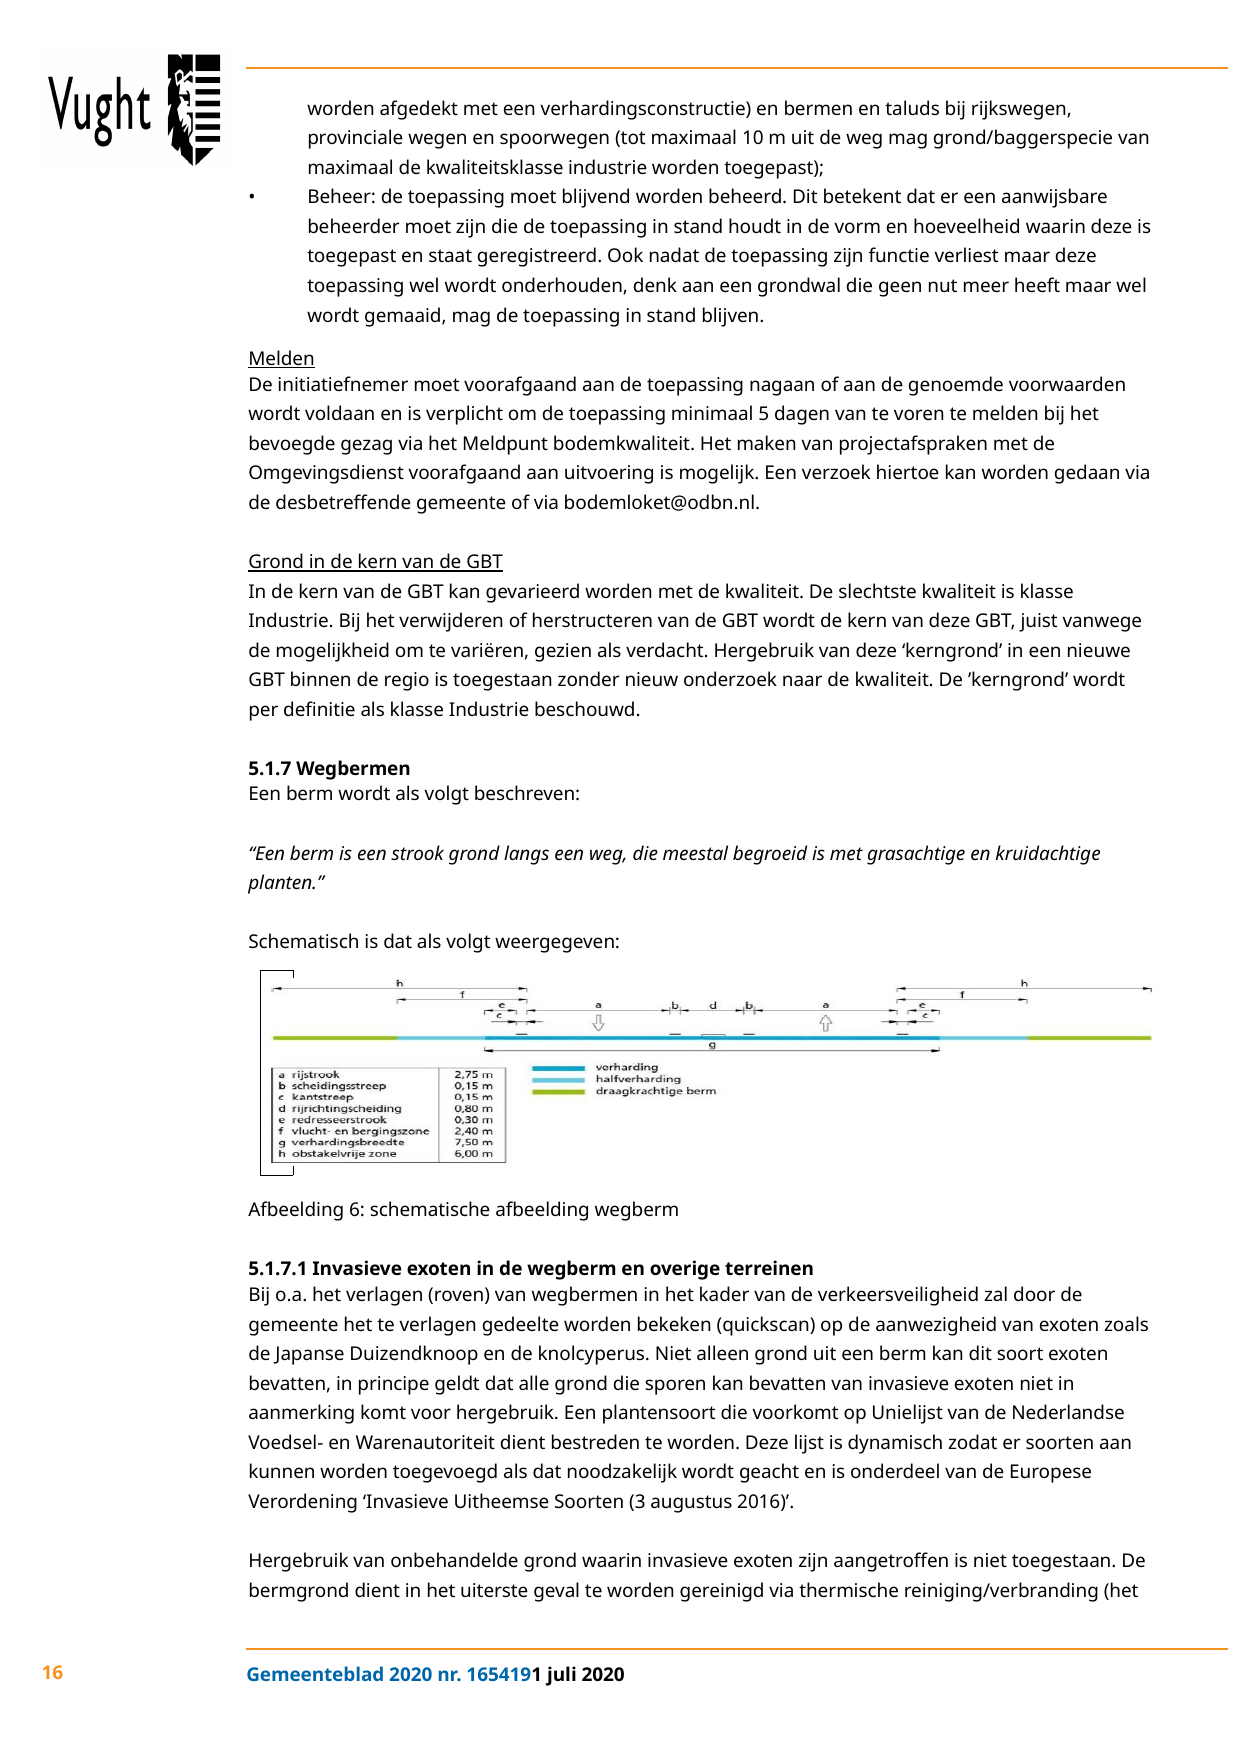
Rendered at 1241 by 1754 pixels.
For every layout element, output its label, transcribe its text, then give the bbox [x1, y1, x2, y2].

text 5.1.7.1 Invasieve exoten in de wegberm en overige terreinen [248, 1256, 1152, 1281]
text “Een berm is een strook grond langs een weg, die meestal begroeid is met grasachtige en kruidachtige planten.” [248, 840, 1152, 895]
text 5.1.7 Wegbermen [248, 755, 1152, 781]
text Melden [248, 345, 1152, 371]
picture [41, 47, 231, 172]
text Afbeelding 6: schematische afbeelding wegberm [248, 1196, 1152, 1222]
picture [268, 978, 1155, 1166]
list worden afgedekt met een verhardingsconstructie) en bermen en taluds bij rijkswegen, provinciale wegen en spoorwegen (tot maximaal 10 m uit de weg mag grond/baggerspecie van maximaal de kwaliteitsklasse industrie worden toegepast); [248, 95, 1152, 180]
text De initiatiefnemer moet voorafgaand aan de toepassing nagaan of aan de genoemde voorwaarden wordt voldaan en is verplicht om de toepassing minimaal 5 dagen van te voren te melden bij het bevoegde gezag via het Meldpunt bodemkwaliteit. Het maken van projectafspraken met de Omgevingsdienst voorafgaand aan uitvoering is mogelijk. Een verzoek hiertoe kan worden gedaan via de desbetreffende gemeente of via bodemloket@odbn.nl. [248, 371, 1152, 515]
list Beheer: de toepassing moet blijvend worden beheerd. Dit betekent dat er een aanwijsbare beheerder moet zijn die de toepassing in stand houdt in de vorm en hoeveelheid waarin deze is toegepast en staat geregistreerd. Ook nadat de toepassing zijn functie verliest maar deze toepassing wel wordt onderhouden, denk aan een grondwal die geen nut meer heeft maar wel wordt gemaaid, mag de toepassing in stand blijven. [248, 183, 1152, 328]
table_header Grond in de kern van de GBT In de kern van de GBT kan gevarieerd worden met de kwaliteit. De slechtste kwaliteit is klasse Industrie. Bij het verwijderen of herstructeren van de GBT wordt de kern van deze GBT, juist vanwege de mogelijkheid om te variëren, gezien als verdacht. Hergebruik van deze ‘kerngrond’ in een nieuwe GBT binnen de regio is toegestaan zonder nieuw onderzoek naar de kwaliteit. De ’kerngrond’ wordt per definitie als klasse Industrie beschouwd. [248, 548, 1152, 722]
text Bij o.a. het verlagen (roven) van wegbermen in het kader van de verkeersveiligheid zal door de gemeente het te verlagen gedeelte worden bekeken (quickscan) op de aanwezigheid van exoten zoals de Japanse Duizendknoop en de knolcyperus. Niet alleen grond uit een berm kan dit soort exoten bevatten, in principe geldt dat alle grond die sporen kan bevatten van invasieve exoten niet in aanmerking komt voor hergebruik. Een plantensoort die voorkomt op Unielijst van de Nederlandse Voedsel- en Warenautoriteit dient bestreden te worden. Deze lijst is dynamisch zodat er soorten aan kunnen worden toegevoegd als dat noodzakelijk wordt geacht en is onderdeel van de Europese Verordening ‘Invasieve Uitheemse Soorten (3 augustus 2016)’. [248, 1281, 1152, 1514]
text Hergebruik van onbehandelde grond waarin invasieve exoten zijn aangetroffen is niet toegestaan. De bermgrond dient in het uiterste geval te worden gereinigd via thermische reiniging/verbranding (het [248, 1547, 1152, 1603]
text Schematisch is dat als volgt weergegeven: [248, 928, 1152, 954]
text Een berm wordt als volgt beschreven: [248, 781, 1152, 806]
